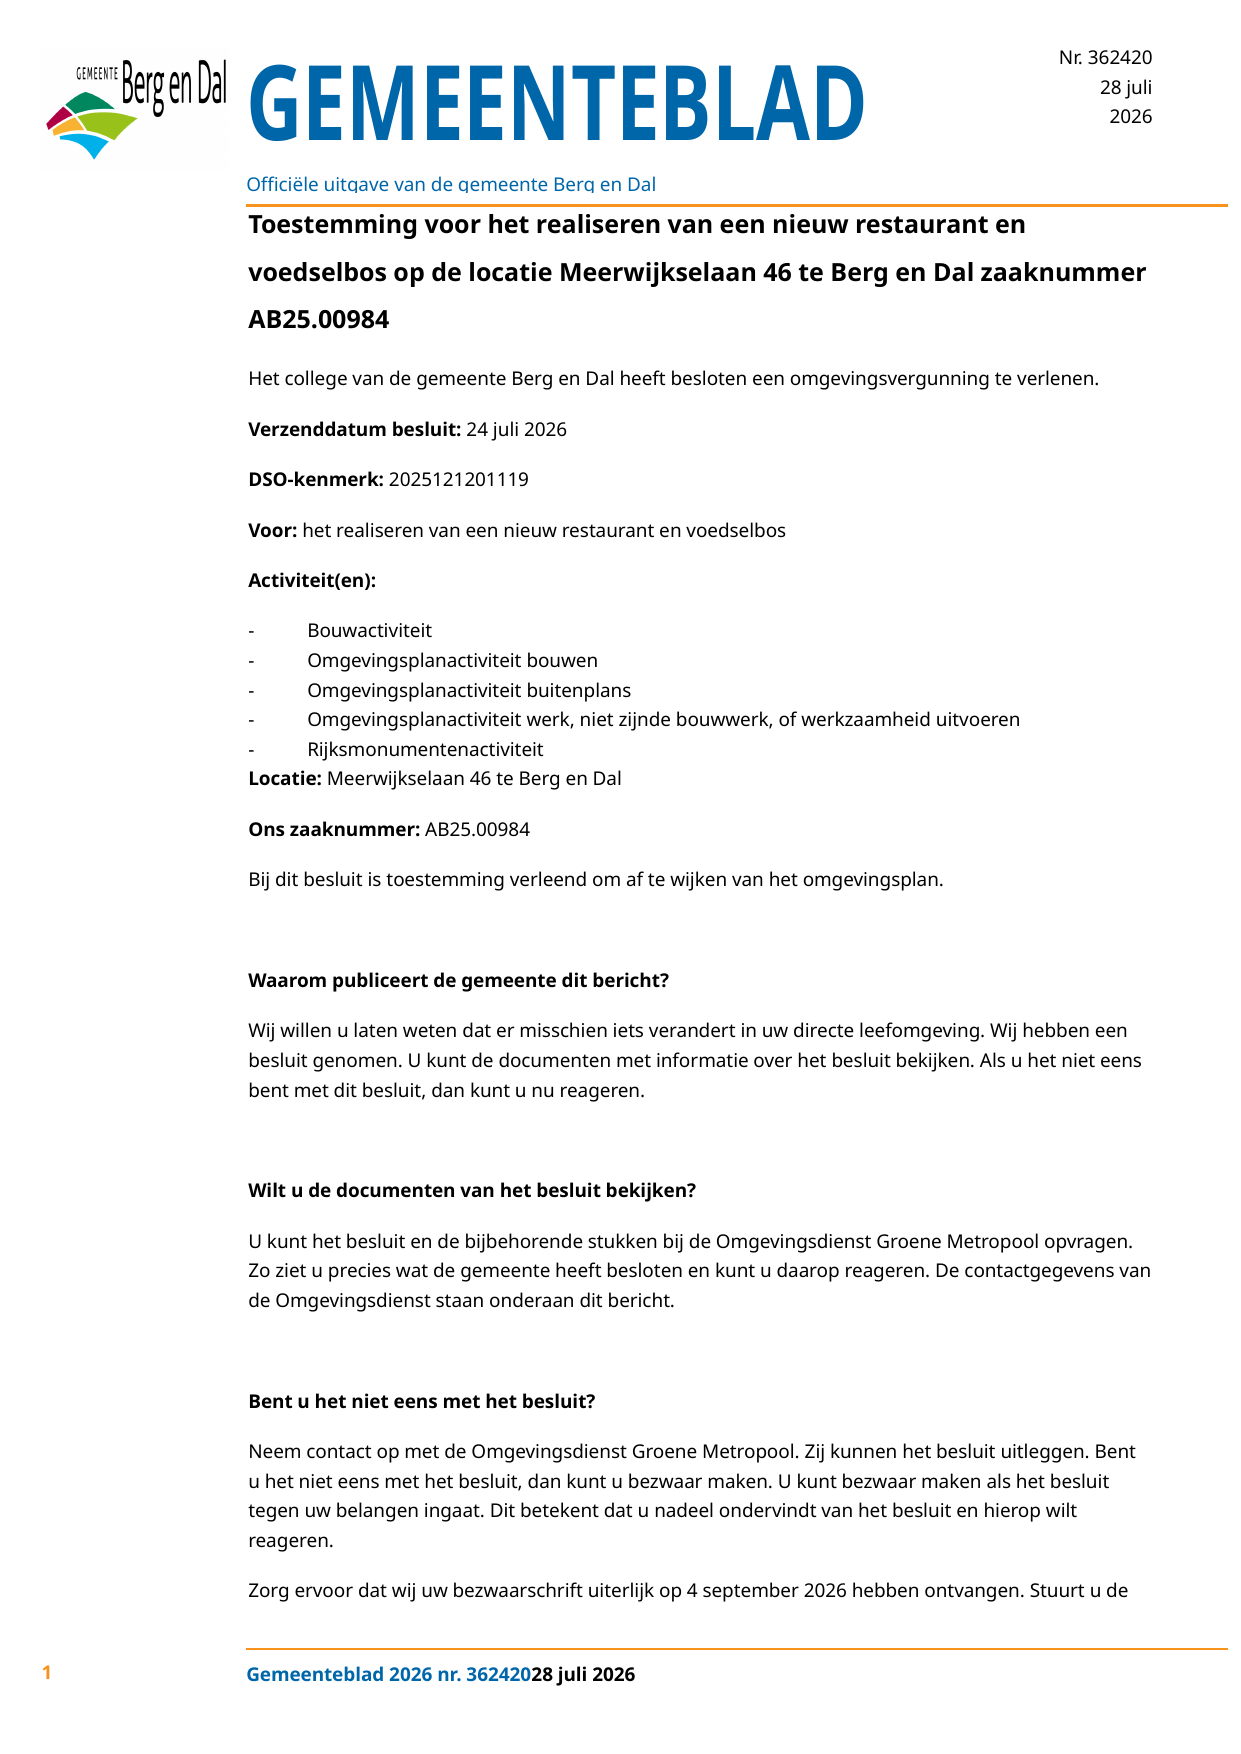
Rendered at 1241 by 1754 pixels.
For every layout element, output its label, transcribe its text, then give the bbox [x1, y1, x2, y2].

text Activiteit(en): [248, 567, 1152, 593]
text Bent u het niet eens met het besluit? [248, 1388, 1152, 1414]
text Ons zaaknummer: AB25.00984 [248, 816, 1152, 842]
text Neem contact op met de Omgevingsdienst Groene Metropool. Zij kunnen het besluit uitleggen. Bent u het niet eens met het besluit, dan kunt u bezwaar maken. U kunt bezwaar maken als het besluit tegen uw belangen ingaat. Dit betekent dat u nadeel ondervindt van het besluit en hierop wilt reageren. [248, 1438, 1152, 1553]
list Rijksmonumentenactiviteit [248, 736, 1152, 762]
text DSO-kenmerk: 2025121201119 [248, 466, 1152, 492]
list Omgevingsplanactiviteit werk, niet zijnde bouwwerk, of werkzaamheid uitvoeren [248, 706, 1152, 732]
text Zorg ervoor dat wij uw bezwaarschrift uiterlijk op 4 september 2026 hebben ontvangen. Stuurt u de [248, 1578, 1152, 1603]
text U kunt het besluit en de bijbehorende stukken bij de Omgevingsdienst Groene Metropool opvragen. Zo ziet u precies wat de gemeente heeft besloten en kunt u daarop reageren. De contactgegevens van de Omgevingsdienst staan onderaan dit bericht. [248, 1228, 1152, 1313]
text Bij dit besluit is toestemming verleend om af te wijken van het omgevingsplan. [248, 866, 1152, 892]
list Omgevingsplanactiviteit bouwen [248, 647, 1152, 673]
text Het college van de gemeente Berg en Dal heeft besloten een omgevingsvergunning te verlenen. [248, 366, 1152, 391]
text Locatie: Meerwijkselaan 46 te Berg en Dal [248, 766, 1152, 791]
list Omgevingsplanactiviteit buitenplans [248, 677, 1152, 702]
list Bouwactiviteit [248, 618, 1152, 643]
text Toestemming voor het realiseren van een nieuw restaurant en voedselbos op de locatie Meerwijkselaan 46 te Berg en Dal zaaknummer AB25.00984 [248, 207, 1152, 336]
text Wilt u de documenten van het besluit bekijken? [248, 1178, 1152, 1203]
picture [41, 47, 231, 172]
text Wij willen u laten weten dat er misschien iets verandert in uw directe leefomgeving. Wij hebben een besluit genomen. U kunt de documenten met informatie over het besluit bekijken. Als u het niet eens bent met dit besluit, dan kunt u nu reageren. [248, 1018, 1152, 1102]
text Verzenddatum besluit: 24 juli 2026 [248, 416, 1152, 442]
text Voor: het realiseren van een nieuw restaurant en voedselbos [248, 517, 1152, 542]
text Waarom publiceert de gemeente dit bericht? [248, 967, 1152, 993]
